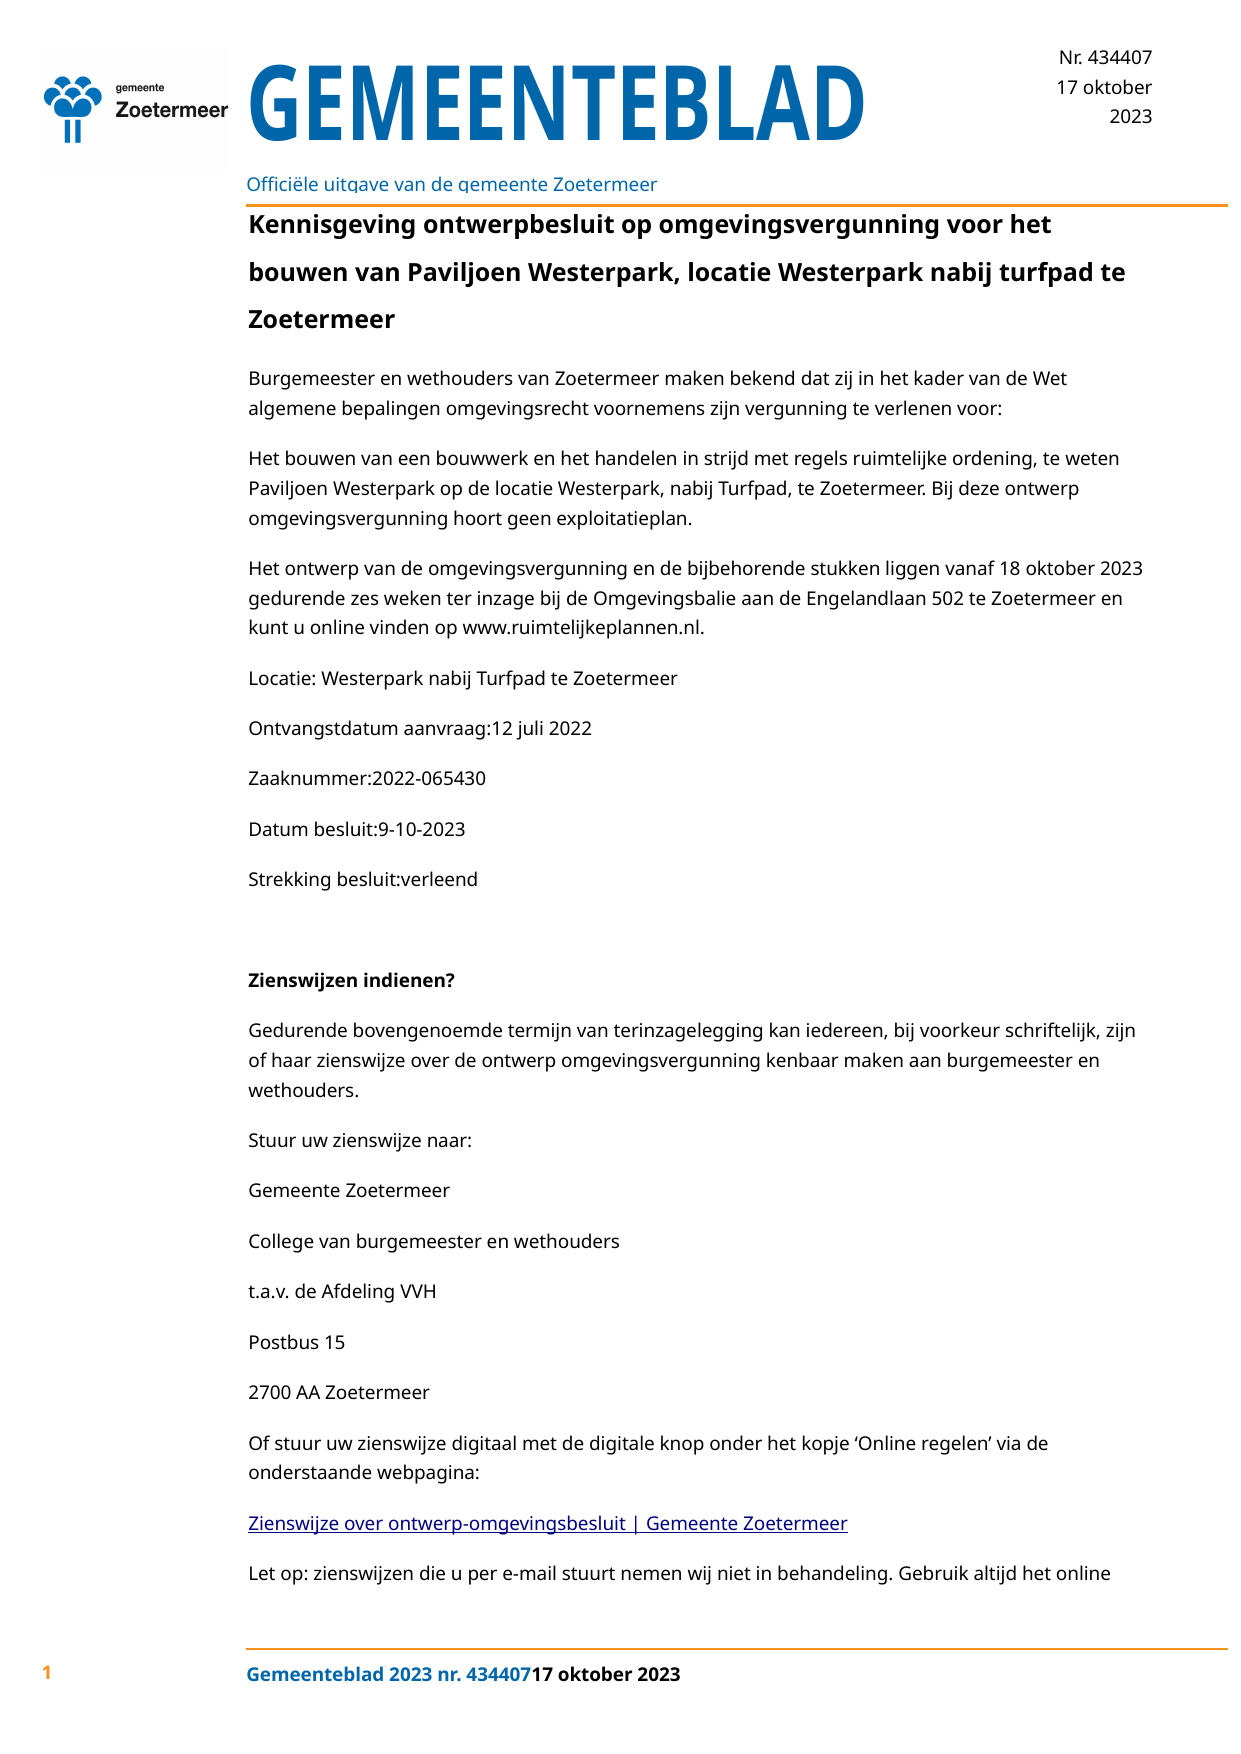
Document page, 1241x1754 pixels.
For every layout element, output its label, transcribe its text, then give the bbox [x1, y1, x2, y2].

text Zaaknummer:2022-065430 [248, 766, 1152, 791]
text Stuur uw zienswijze naar: [248, 1127, 1152, 1153]
text Ontvangstdatum aanvraag:12 juli 2022 [248, 715, 1152, 741]
text College van burgemeester en wethouders [248, 1228, 1152, 1254]
text Let op: zienswijzen die u per e-mail stuurt nemen wij niet in behandeling. Gebruik altijd het online [248, 1560, 1152, 1586]
text Zienswijzen indienen? [248, 967, 1152, 993]
text Burgemeester en wethouders van Zoetermeer maken bekend dat zij in het kader van de Wet algemene bepalingen omgevingsrecht voornemens zijn vergunning te verlenen voor: [248, 366, 1152, 421]
text Kennisgeving ontwerpbesluit op omgevingsvergunning voor het bouwen van Paviljoen Westerpark, locatie Westerpark nabij turfpad te Zoetermeer [248, 207, 1152, 336]
text Gedurende bovengenoemde termijn van terinzagelegging kan iedereen, bij voorkeur schriftelijk, zijn of haar zienswijze over de ontwerp omgevingsvergunning kenbaar maken aan burgemeester en wethouders. [248, 1018, 1152, 1102]
text Het bouwen van een bouwwerk en het handelen in strijd met regels ruimtelijke ordening, te weten Paviljoen Westerpark op de locatie Westerpark, nabij Turfpad, te Zoetermeer. Bij deze ontwerp omgevingsvergunning hoort geen exploitatieplan. [248, 446, 1152, 530]
text Of stuur uw zienswijze digitaal met de digitale knop onder het kopje ‘Online regelen’ via de onderstaande webpagina: [248, 1430, 1152, 1485]
text Locatie: Westerpark nabij Turfpad te Zoetermeer [248, 665, 1152, 690]
text Strekking besluit:verleend [248, 866, 1152, 892]
text t.a.v. de Afdeling VVH [248, 1278, 1152, 1304]
text Zienswijze over ontwerp-omgevingsbesluit | Gemeente Zoetermeer [248, 1510, 1152, 1535]
text Het ontwerp van de omgevingsvergunning en de bijbehorende stukken liggen vanaf 18 oktober 2023 gedurende zes weken ter inzage bij de Omgevingsbalie aan de Engelandlaan 502 te Zoetermeer en kunt u online vinden op www.ruimtelijkeplannen.nl. [248, 555, 1152, 640]
text Postbus 15 [248, 1329, 1152, 1354]
text 2700 AA Zoetermeer [248, 1379, 1152, 1405]
picture [41, 47, 231, 172]
text Datum besluit:9-10-2023 [248, 816, 1152, 842]
text Gemeente Zoetermeer [248, 1178, 1152, 1203]
